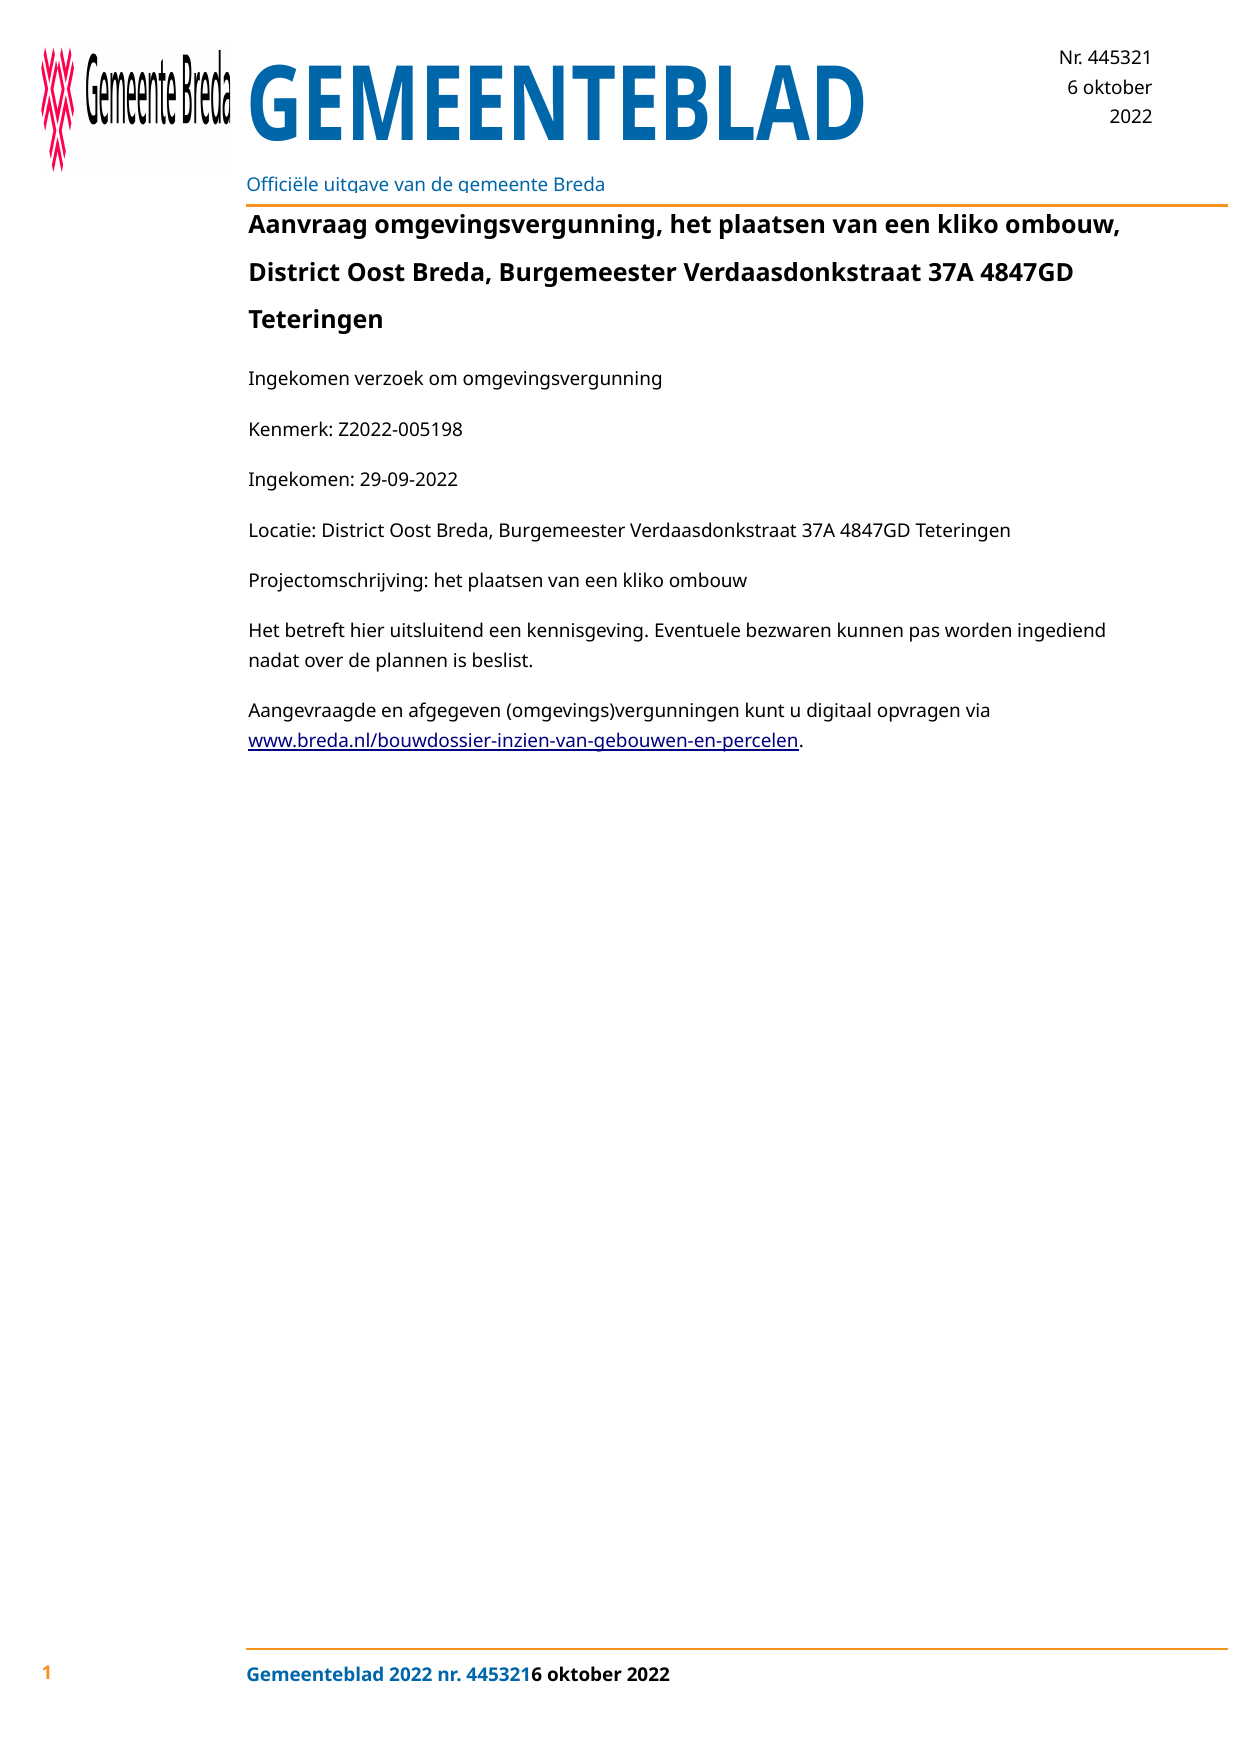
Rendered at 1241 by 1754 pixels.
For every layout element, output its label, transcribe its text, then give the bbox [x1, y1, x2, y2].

text Aangevraagde en afgegeven (omgevings)vergunningen kunt u digitaal opvragen via www.breda.nl/bouwdossier-inzien-van-gebouwen-en-percelen. [248, 698, 1152, 753]
text Locatie: District Oost Breda, Burgemeester Verdaasdonkstraat 37A 4847GD Teteringen [248, 517, 1152, 542]
text Ingekomen verzoek om omgevingsvergunning [248, 366, 1152, 391]
picture [41, 47, 231, 172]
text Aanvraag omgevingsvergunning, het plaatsen van een kliko ombouw, District Oost Breda, Burgemeester Verdaasdonkstraat 37A 4847GD Teteringen [248, 207, 1152, 336]
text Projectomschrijving: het plaatsen van een kliko ombouw [248, 567, 1152, 593]
text Ingekomen: 29-09-2022 [248, 466, 1152, 492]
text Het betreft hier uitsluitend een kennisgeving. Eventuele bezwaren kunnen pas worden ingediend nadat over de plannen is beslist. [248, 618, 1152, 673]
text Kenmerk: Z2022-005198 [248, 416, 1152, 442]
